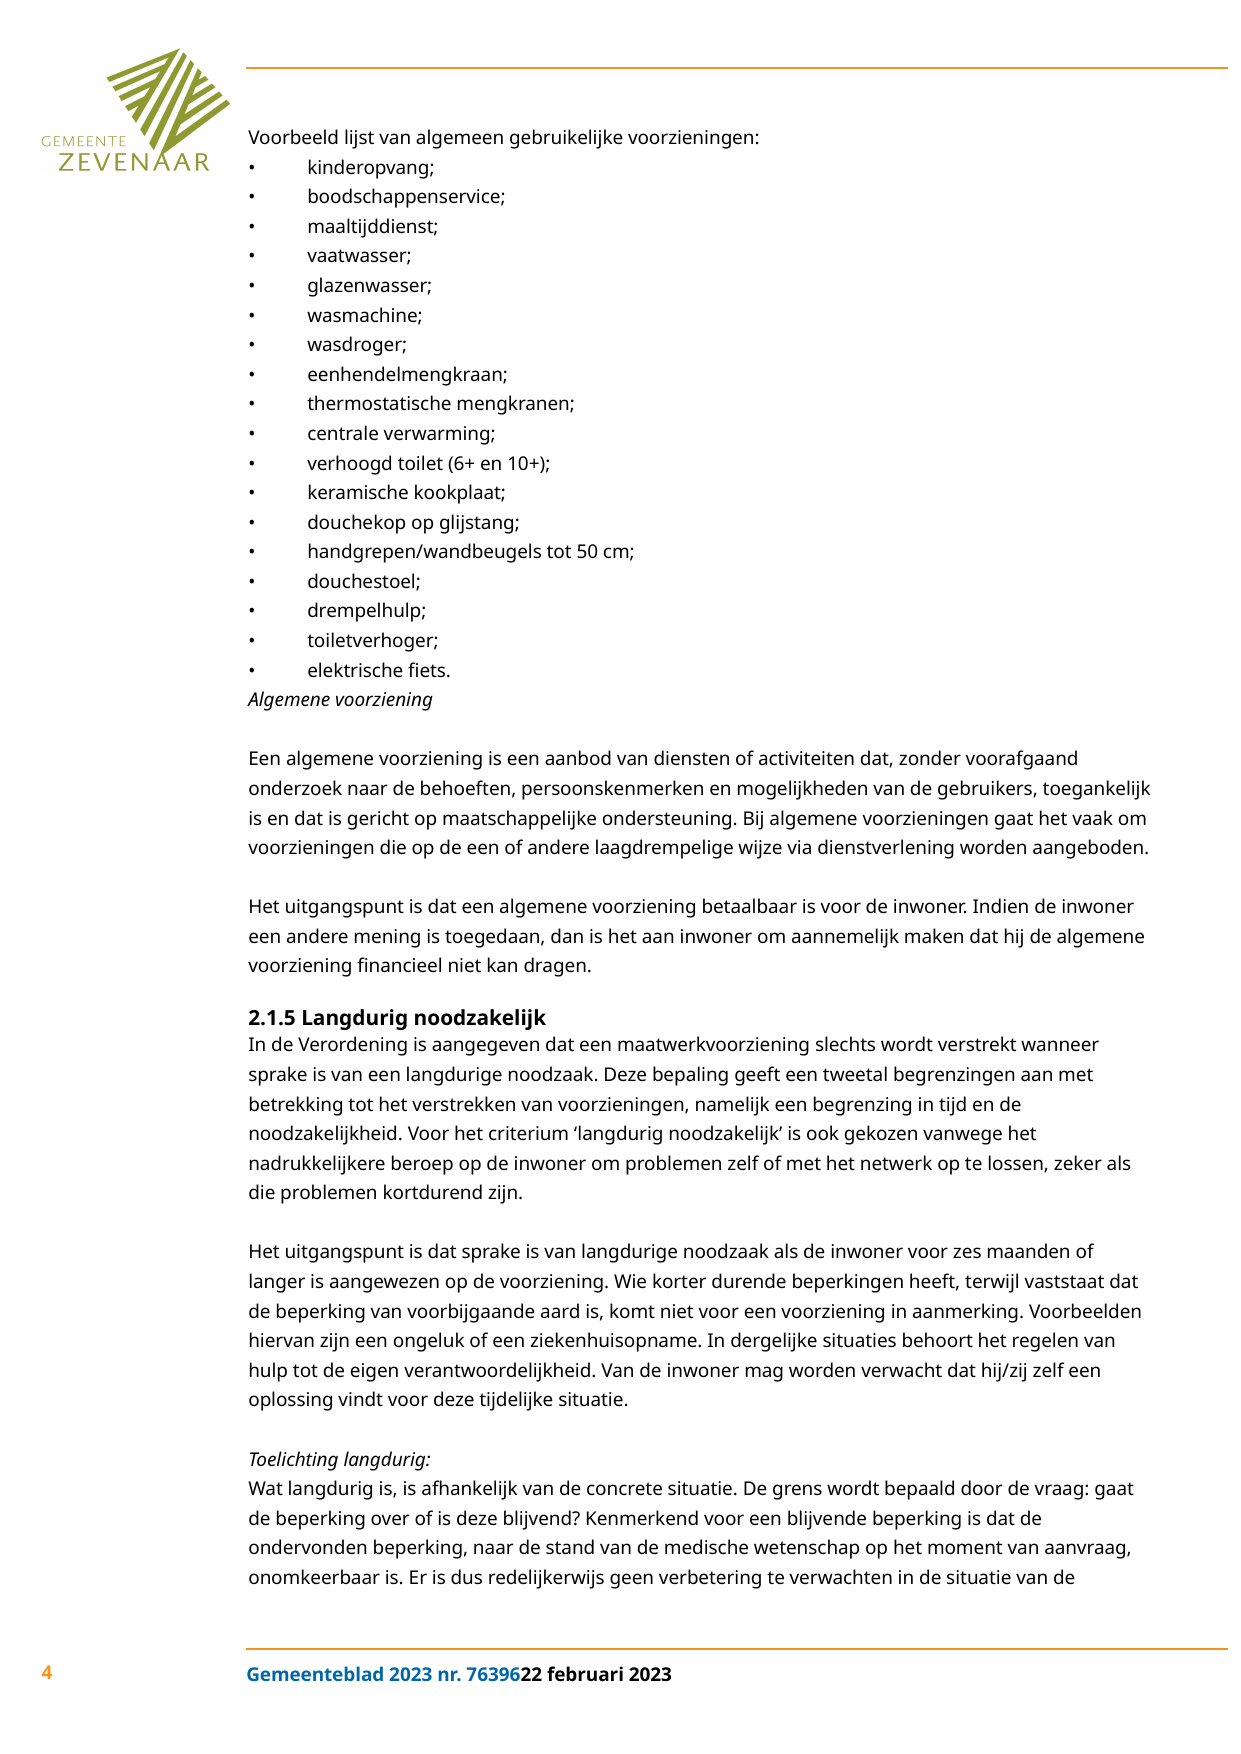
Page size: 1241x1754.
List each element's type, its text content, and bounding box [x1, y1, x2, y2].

text Voorbeeld lijst van algemeen gebruikelijke voorzieningen: [248, 124, 1152, 150]
list glazenwasser; [248, 272, 1152, 298]
list elektrische fiets. [248, 657, 1152, 683]
list douchekop op glijstang; [248, 509, 1152, 535]
list keramische kookplaat; [248, 479, 1152, 505]
text In de Verordening is aangegeven dat een maatwerkvoorziening slechts wordt verstrekt wanneer sprake is van een langdurige noodzaak. Deze bepaling geeft een tweetal begrenzingen aan met betrekking tot het verstrekken van voorzieningen, namelijk een begrenzing in tijd en de noodzakelijkheid. Voor het criterium ‘langdurig noodzakelijk’ is ook gekozen vanwege het nadrukkelijkere beroep op de inwoner om problemen zelf of met het netwerk op te lossen, zeker als die problemen kortdurend zijn. [248, 1032, 1152, 1205]
list thermostatische mengkranen; [248, 391, 1152, 416]
list eenhendelmengkraan; [248, 361, 1152, 387]
list kinderopvang; [248, 154, 1152, 180]
list verhoogd toilet (6+ en 10+); [248, 450, 1152, 476]
picture [41, 47, 231, 172]
list centrale verwarming; [248, 420, 1152, 446]
text Wat langdurig is, is afhankelijk van de concrete situatie. De grens wordt bepaald door de vraag: gaat de beperking over of is deze blijvend? Kenmerkend voor een blijvende beperking is dat de ondervonden beperking, naar de stand van de medische wetenschap op het moment van aanvraag, onomkeerbaar is. Er is dus redelijkerwijs geen verbetering te verwachten in de situatie van de [248, 1475, 1152, 1590]
text Toelichting langdurig: [248, 1446, 1152, 1471]
list boodschappenservice; [248, 183, 1152, 209]
text Het uitgangspunt is dat een algemene voorziening betaalbaar is voor de inwoner. Indien de inwoner een andere mening is toegedaan, dan is het aan inwoner om aannemelijk maken dat hij de algemene voorziening financieel niet kan dragen. [248, 893, 1152, 978]
list vaatwasser; [248, 243, 1152, 268]
text Een algemene voorziening is een aanbod van diensten of activiteiten dat, zonder voorafgaand onderzoek naar de behoeften, persoonskenmerken en mogelijkheden van de gebruikers, toegankelijk is en dat is gericht op maatschappelijke ondersteuning. Bij algemene voorzieningen gaat het vaak om voorzieningen die op de een of andere laagdrempelige wijze via dienstverlening worden aangeboden. [248, 746, 1152, 860]
text Het uitgangspunt is dat sprake is van langdurige noodzaak als de inwoner voor zes maanden of langer is aangewezen op de voorziening. Wie korter durende beperkingen heeft, terwijl vaststaat dat de beperking van voorbijgaande aard is, komt niet voor een voorziening in aanmerking. Voorbeelden hiervan zijn een ongeluk of een ziekenhuisopname. In dergelijke situaties behoort het regelen van hulp tot de eigen verantwoordelijkheid. Van de inwoner mag worden verwacht dat hij/zij zelf een oplossing vindt voor deze tijdelijke situatie. [248, 1239, 1152, 1412]
list drempelhulp; [248, 598, 1152, 623]
list toiletverhoger; [248, 627, 1152, 653]
text Algemene voorziening [248, 686, 1152, 712]
list handgrepen/wandbeugels tot 50 cm; [248, 538, 1152, 564]
list douchestoel; [248, 568, 1152, 594]
list maaltijddienst; [248, 213, 1152, 239]
list wasdroger; [248, 331, 1152, 357]
list wasmachine; [248, 302, 1152, 328]
text 2.1.5 Langdurig noodzakelijk [248, 1003, 1152, 1032]
